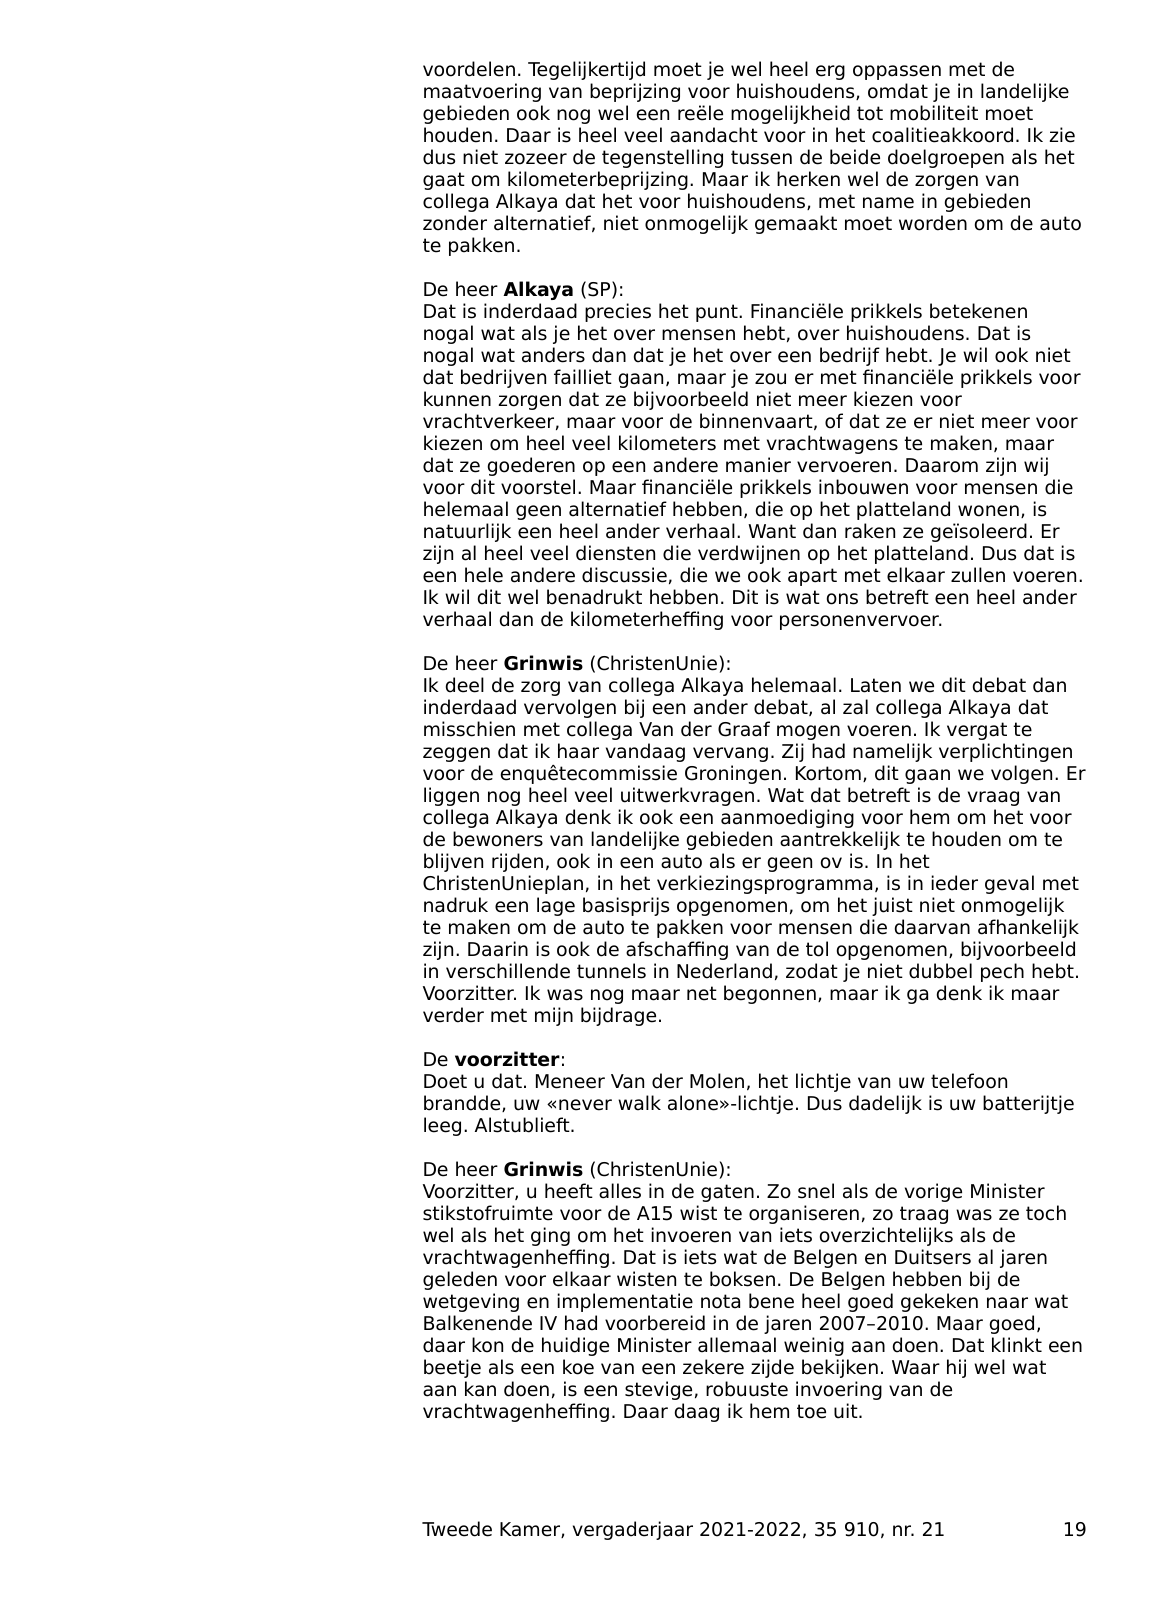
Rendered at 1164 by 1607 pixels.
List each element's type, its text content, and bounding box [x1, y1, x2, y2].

text Doet u dat. Meneer Van der Molen, het lichtje van uw telefoon brandde, uw «never walk alone»-lichtje. Dus dadelijk is uw batterijtje leeg. Alstublieft. [422, 1071, 1087, 1137]
text Ik deel de zorg van collega Alkaya helemaal. Laten we dit debat dan inderdaad vervolgen bij een ander debat, al zal collega Alkaya dat misschien met collega Van der Graaf mogen voeren. Ik vergat te zeggen dat ik haar vandaag vervang. Zij had namelijk verplichtingen voor de enquêtecommissie Groningen. Kortom, dit gaan we volgen. Er liggen nog heel veel uitwerkvragen. Wat dat betreft is de vraag van collega Alkaya denk ik ook een aanmoediging voor hem om het voor de bewoners van landelijke gebieden aantrekkelijk te houden om te blijven rijden, ook in een auto als er geen ov is. In het ChristenUnieplan, in het verkiezingsprogramma, is in ieder geval met nadruk een lage basisprijs opgenomen, om het juist niet onmogelijk te maken om de auto te pakken voor mensen die daarvan afhankelijk zijn. Daarin is ook de afschaffing van de tol opgenomen, bijvoorbeeld in verschillende tunnels in Nederland, zodat je niet dubbel pech hebt. [422, 675, 1087, 983]
text De heer Grinwis (ChristenUnie): [422, 1159, 1087, 1181]
text Voorzitter. Ik was nog maar net begonnen, maar ik ga denk ik maar verder met mijn bijdrage. [422, 983, 1087, 1027]
text Dat is inderdaad precies het punt. Financiële prikkels betekenen nogal wat als je het over mensen hebt, over huishoudens. Dat is nogal wat anders dan dat je het over een bedrijf hebt. Je wil ook niet dat bedrijven failliet gaan, maar je zou er met financiële prikkels voor kunnen zorgen dat ze bijvoorbeeld niet meer kiezen voor vrachtverkeer, maar voor de binnenvaart, of dat ze er niet meer voor kiezen om heel veel kilometers met vrachtwagens te maken, maar dat ze goederen op een andere manier vervoeren. Daarom zijn wij voor dit voorstel. Maar financiële prikkels inbouwen voor mensen die helemaal geen alternatief hebben, die op het platteland wonen, is natuurlijk een heel ander verhaal. Want dan raken ze geïsoleerd. Er zijn al heel veel diensten die verdwijnen op het platteland. Dus dat is een hele andere discussie, die we ook apart met elkaar zullen voeren. Ik wil dit wel benadrukt hebben. Dit is wat ons betreft een heel ander verhaal dan de kilometerheffing voor personenvervoer. [422, 301, 1087, 631]
text De heer Grinwis (ChristenUnie): [422, 653, 1087, 675]
text voordelen. Tegelijkertijd moet je wel heel erg oppassen met de maatvoering van beprijzing voor huishoudens, omdat je in landelijke gebieden ook nog wel een reële mogelijkheid tot mobiliteit moet houden. Daar is heel veel aandacht voor in het coalitieakkoord. Ik zie dus niet zozeer de tegenstelling tussen de beide doelgroepen als het gaat om kilometerbeprijzing. Maar ik herken wel de zorgen van collega Alkaya dat het voor huishoudens, met name in gebieden zonder alternatief, niet onmogelijk gemaakt moet worden om de auto te pakken. [422, 59, 1087, 257]
text De heer Alkaya (SP): [422, 279, 1087, 301]
text Voorzitter, u heeft alles in de gaten. Zo snel als de vorige Minister stikstofruimte voor de A15 wist te organiseren, zo traag was ze toch wel als het ging om het invoeren van iets overzichtelijks als de vrachtwagenheffing. Dat is iets wat de Belgen en Duitsers al jaren geleden voor elkaar wisten te boksen. De Belgen hebben bij de wetgeving en implementatie nota bene heel goed gekeken naar wat Balkenende IV had voorbereid in de jaren 2007–2010. Maar goed, daar kon de huidige Minister allemaal weinig aan doen. Dat klinkt een beetje als een koe van een zekere zijde bekijken. Waar hij wel wat aan kan doen, is een stevige, robuuste invoering van de vrachtwagenheffing. Daar daag ik hem toe uit. [422, 1181, 1087, 1423]
text De voorzitter: [422, 1049, 1087, 1071]
